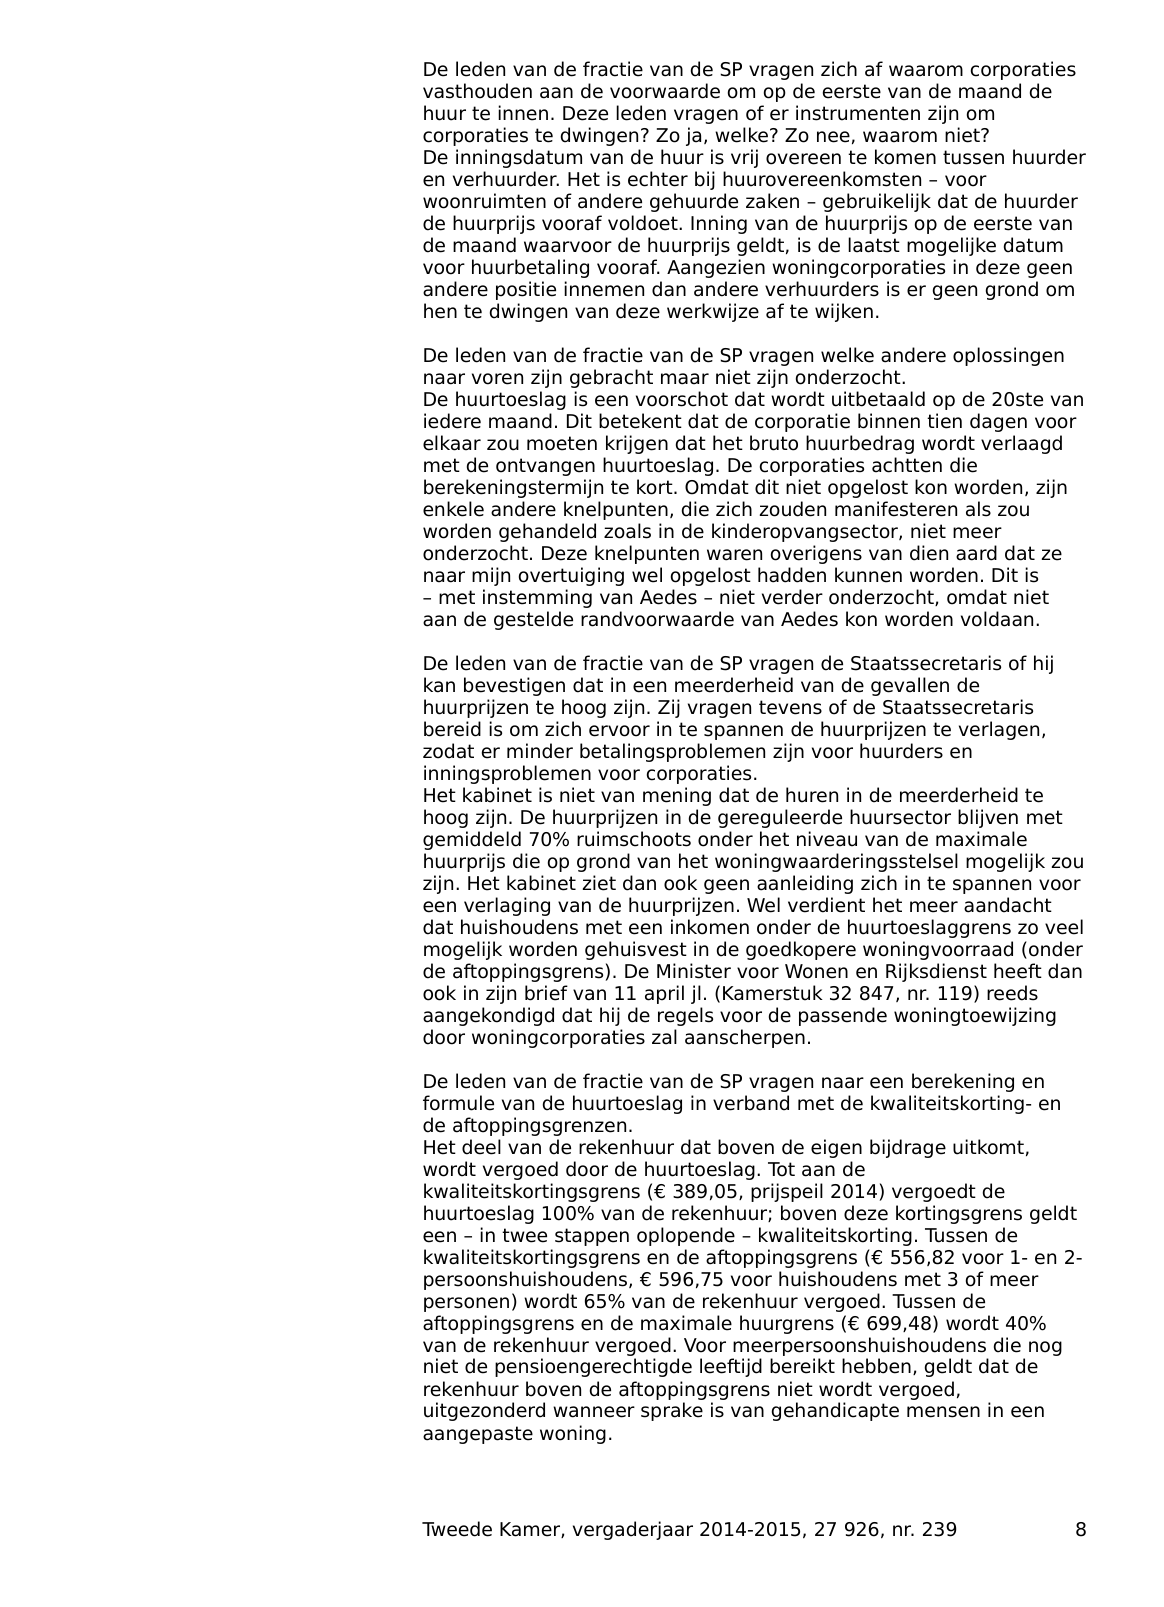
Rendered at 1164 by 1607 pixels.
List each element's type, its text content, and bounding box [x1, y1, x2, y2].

text De inningsdatum van de huur is vrij overeen te komen tussen huurder en verhuurder. Het is echter bij huurovereenkomsten – voor woonruimten of andere gehuurde zaken – gebruikelijk dat de huurder de huurprijs vooraf voldoet. Inning van de huurprijs op de eerste van de maand waarvoor de huurprijs geldt, is de laatst mogelijke datum voor huurbetaling vooraf. Aangezien woningcorporaties in deze geen andere positie innemen dan andere verhuurders is er geen grond om hen te dwingen van deze werkwijze af te wijken. [422, 147, 1087, 323]
text Het deel van de rekenhuur dat boven de eigen bijdrage uitkomt, wordt vergoed door de huurtoeslag. Tot aan de kwaliteitskortingsgrens (€ 389,05, prijspeil 2014) vergoedt de huurtoeslag 100% van de rekenhuur; boven deze kortingsgrens geldt een – in twee stappen oplopende – kwaliteitskorting. Tussen de kwaliteitskortingsgrens en de aftoppingsgrens (€ 556,82 voor 1- en 2-persoonshuishoudens, € 596,75 voor huishoudens met 3 of meer personen) wordt 65% van de rekenhuur vergoed. Tussen de aftoppingsgrens en de maximale huurgrens (€ 699,48) wordt 40% van de rekenhuur vergoed. Voor meerpersoonshuishoudens die nog niet de pensioengerechtigde leeftijd bereikt hebben, geldt dat de rekenhuur boven de aftoppingsgrens niet wordt vergoed, uitgezonderd wanneer sprake is van gehandicapte mensen in een aangepaste woning. [422, 1137, 1087, 1444]
text De huurtoeslag is een voorschot dat wordt uitbetaald op de 20ste van iedere maand. Dit betekent dat de corporatie binnen tien dagen voor elkaar zou moeten krijgen dat het bruto huurbedrag wordt verlaagd met de ontvangen huurtoeslag. De corporaties achtten die berekeningstermijn te kort. Omdat dit niet opgelost kon worden, zijn enkele andere knelpunten, die zich zouden manifesteren als zou worden gehandeld zoals in de kinderopvangsector, niet meer onderzocht. Deze knelpunten waren overigens van dien aard dat ze naar mijn overtuiging wel opgelost hadden kunnen worden. Dit is – met instemming van Aedes – niet verder onderzocht, omdat niet aan de gestelde randvoorwaarde van Aedes kon worden voldaan. [422, 389, 1087, 631]
text De leden van de fractie van de SP vragen de Staatssecretaris of hij kan bevestigen dat in een meerderheid van de gevallen de huurprijzen te hoog zijn. Zij vragen tevens of de Staatssecretaris bereid is om zich ervoor in te spannen de huurprijzen te verlagen, zodat er minder betalingsproblemen zijn voor huurders en inningsproblemen voor corporaties. [422, 653, 1087, 785]
text De leden van de fractie van de SP vragen zich af waarom corporaties vasthouden aan de voorwaarde om op de eerste van de maand de huur te innen. Deze leden vragen of er instrumenten zijn om corporaties te dwingen? Zo ja, welke? Zo nee, waarom niet? [422, 59, 1087, 147]
text De leden van de fractie van de SP vragen naar een berekening en formule van de huurtoeslag in verband met de kwaliteitskorting- en de aftoppingsgrenzen. [422, 1071, 1087, 1137]
text Het kabinet is niet van mening dat de huren in de meerderheid te hoog zijn. De huurprijzen in de gereguleerde huursector blijven met gemiddeld 70% ruimschoots onder het niveau van de maximale huurprijs die op grond van het woningwaarderingsstelsel mogelijk zou zijn. Het kabinet ziet dan ook geen aanleiding zich in te spannen voor een verlaging van de huurprijzen. Wel verdient het meer aandacht dat huishoudens met een inkomen onder de huurtoeslaggrens zo veel mogelijk worden gehuisvest in de goedkopere woningvoorraad (onder de aftoppingsgrens). De Minister voor Wonen en Rijksdienst heeft dan ook in zijn brief van 11 april jl. (Kamerstuk 32 847, nr. 119) reeds aangekondigd dat hij de regels voor de passende woningtoewijzing door woningcorporaties zal aanscherpen. [422, 785, 1087, 1048]
text De leden van de fractie van de SP vragen welke andere oplossingen naar voren zijn gebracht maar niet zijn onderzocht. [422, 345, 1087, 389]
